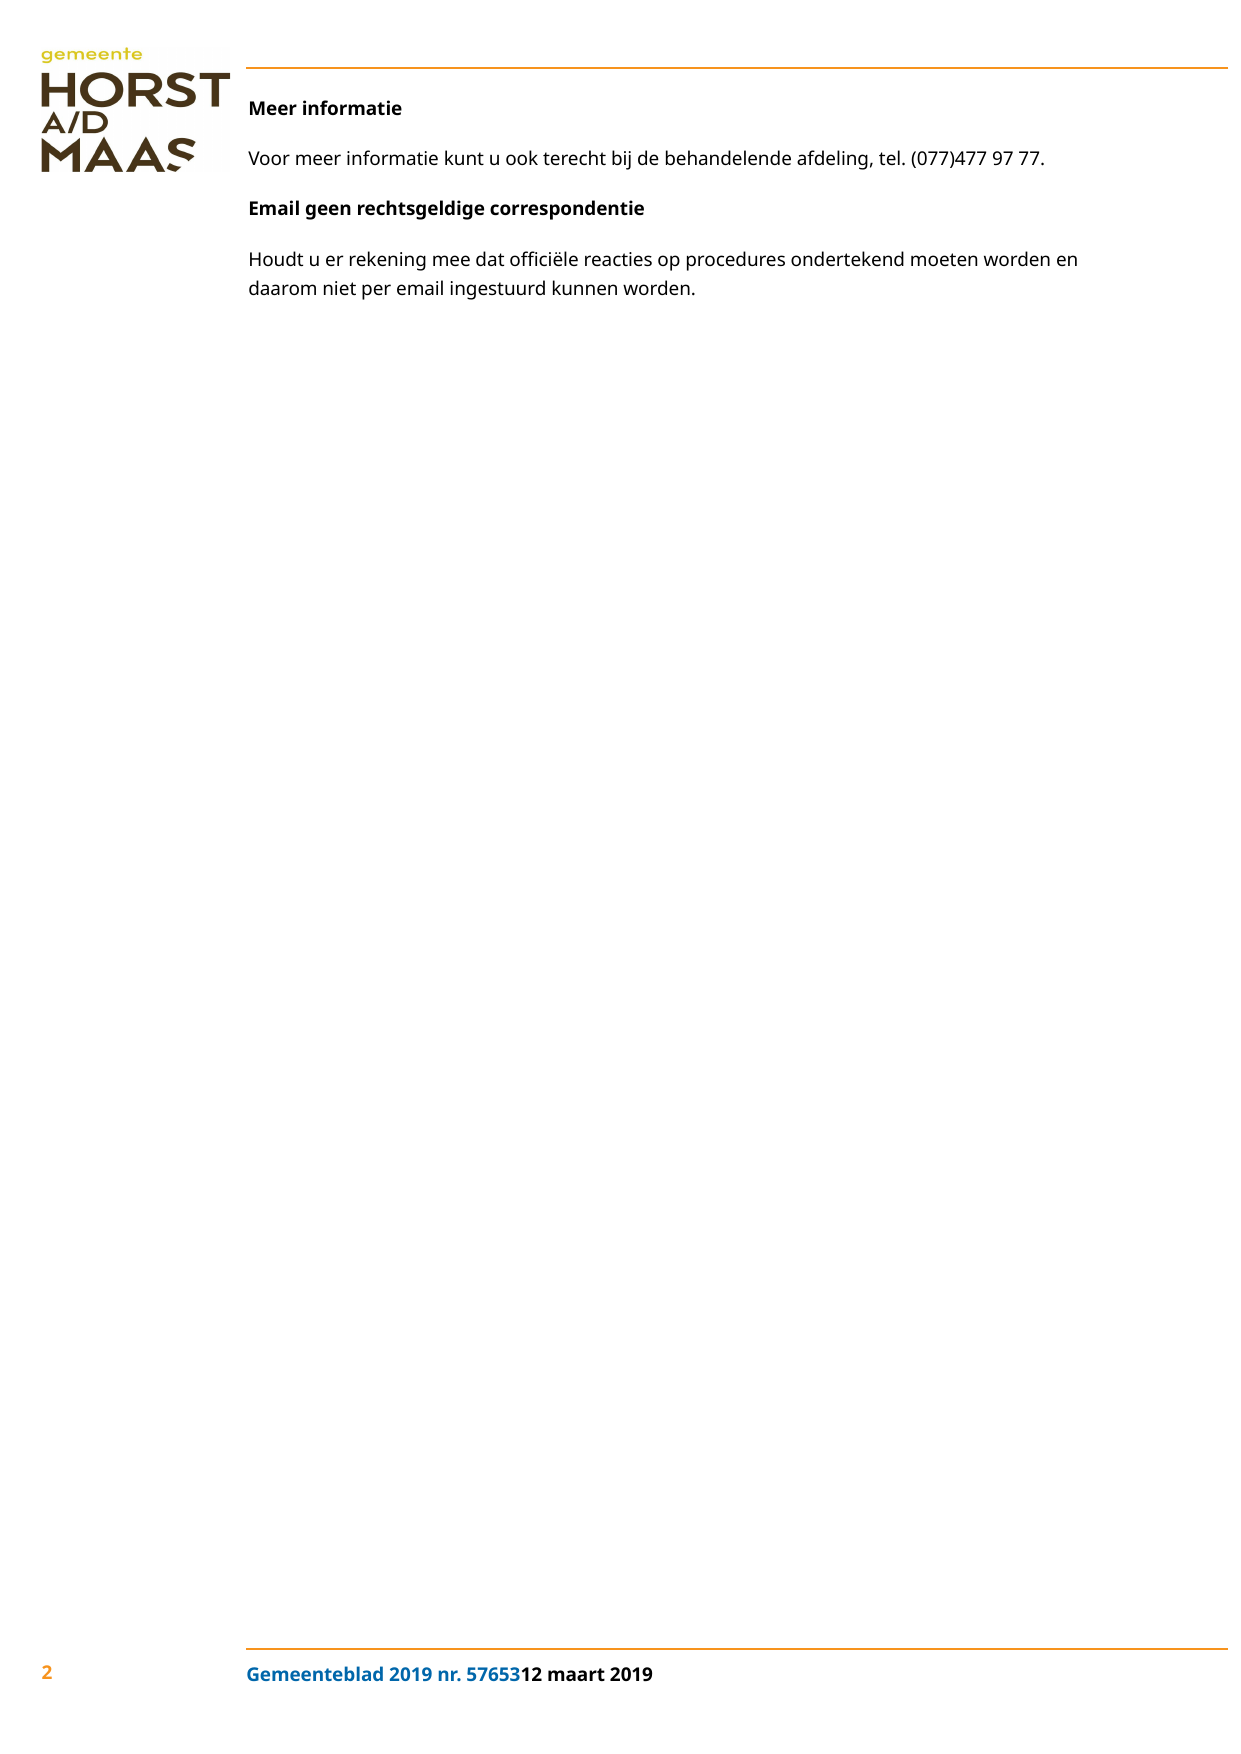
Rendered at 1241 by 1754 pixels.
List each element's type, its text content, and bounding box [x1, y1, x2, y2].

picture [41, 47, 231, 172]
text Voor meer informatie kunt u ook terecht bij de behandelende afdeling, tel. (077)477 97 77. [248, 145, 1152, 171]
text Meer informatie [248, 95, 1152, 121]
text Email geen rechtsgeldige correspondentie [248, 196, 1152, 221]
text Houdt u er rekening mee dat officiële reacties op procedures ondertekend moeten worden en daarom niet per email ingestuurd kunnen worden. [248, 246, 1152, 301]
